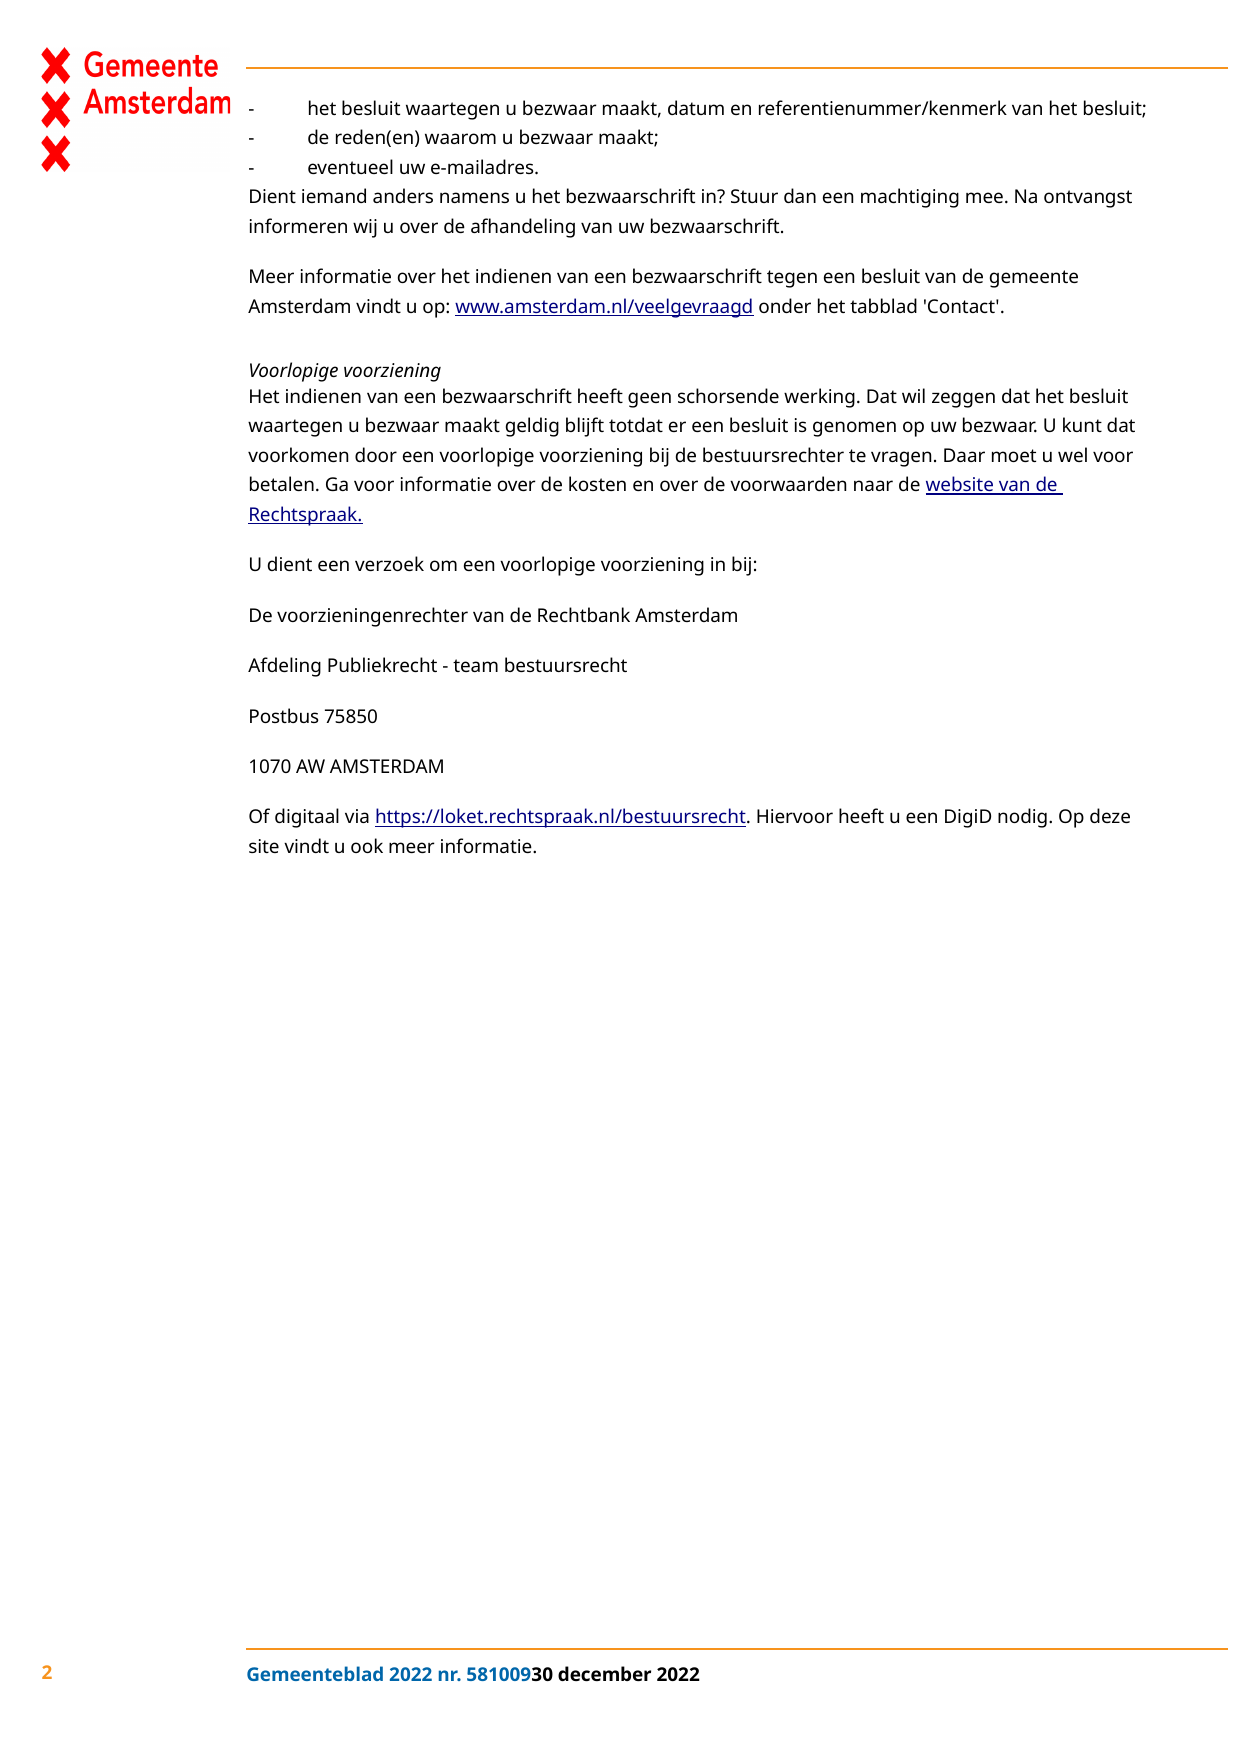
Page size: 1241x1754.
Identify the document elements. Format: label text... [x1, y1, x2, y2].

list eventueel uw e-mailadres. [248, 154, 1152, 180]
list het besluit waartegen u bezwaar maakt, datum en referentienummer/kenmerk van het besluit; [248, 95, 1152, 121]
text Dient iemand anders namens u het bezwaarschrift in? Stuur dan een machtiging mee. Na ontvangst informeren wij u over de afhandeling van uw bezwaarschrift. [248, 183, 1152, 239]
text 1070 AW AMSTERDAM [248, 753, 1152, 779]
text De voorzieningenrechter van de Rechtbank Amsterdam [248, 602, 1152, 628]
picture [41, 47, 231, 172]
list de reden(en) waarom u bezwaar maakt; [248, 124, 1152, 150]
text Het indienen van een bezwaarschrift heeft geen schorsende werking. Dat wil zeggen dat het besluit waartegen u bezwaar maakt geldig blijft totdat er een besluit is genomen op uw bezwaar. U kunt dat voorkomen door een voorlopige voorziening bij de bestuursrechter te vragen. Daar moet u wel voor betalen. Ga voor informatie over de kosten en over de voorwaarden naar de website van de Rechtspraak. [248, 383, 1152, 527]
text Afdeling Publiekrecht - team bestuursrecht [248, 652, 1152, 678]
text Postbus 75850 [248, 703, 1152, 728]
text Meer informatie over het indienen van een bezwaarschrift tegen een besluit van de gemeente Amsterdam vindt u op: www.amsterdam.nl/veelgevraagd onder het tabblad 'Contact'. [248, 263, 1152, 319]
text Voorlopige voorziening [248, 357, 1152, 383]
text U dient een verzoek om een voorlopige voorziening in bij: [248, 552, 1152, 577]
text Of digitaal via https://loket.rechtspraak.nl/bestuursrecht. Hiervoor heeft u een DigiD nodig. Op deze site vindt u ook meer informatie. [248, 804, 1152, 859]
